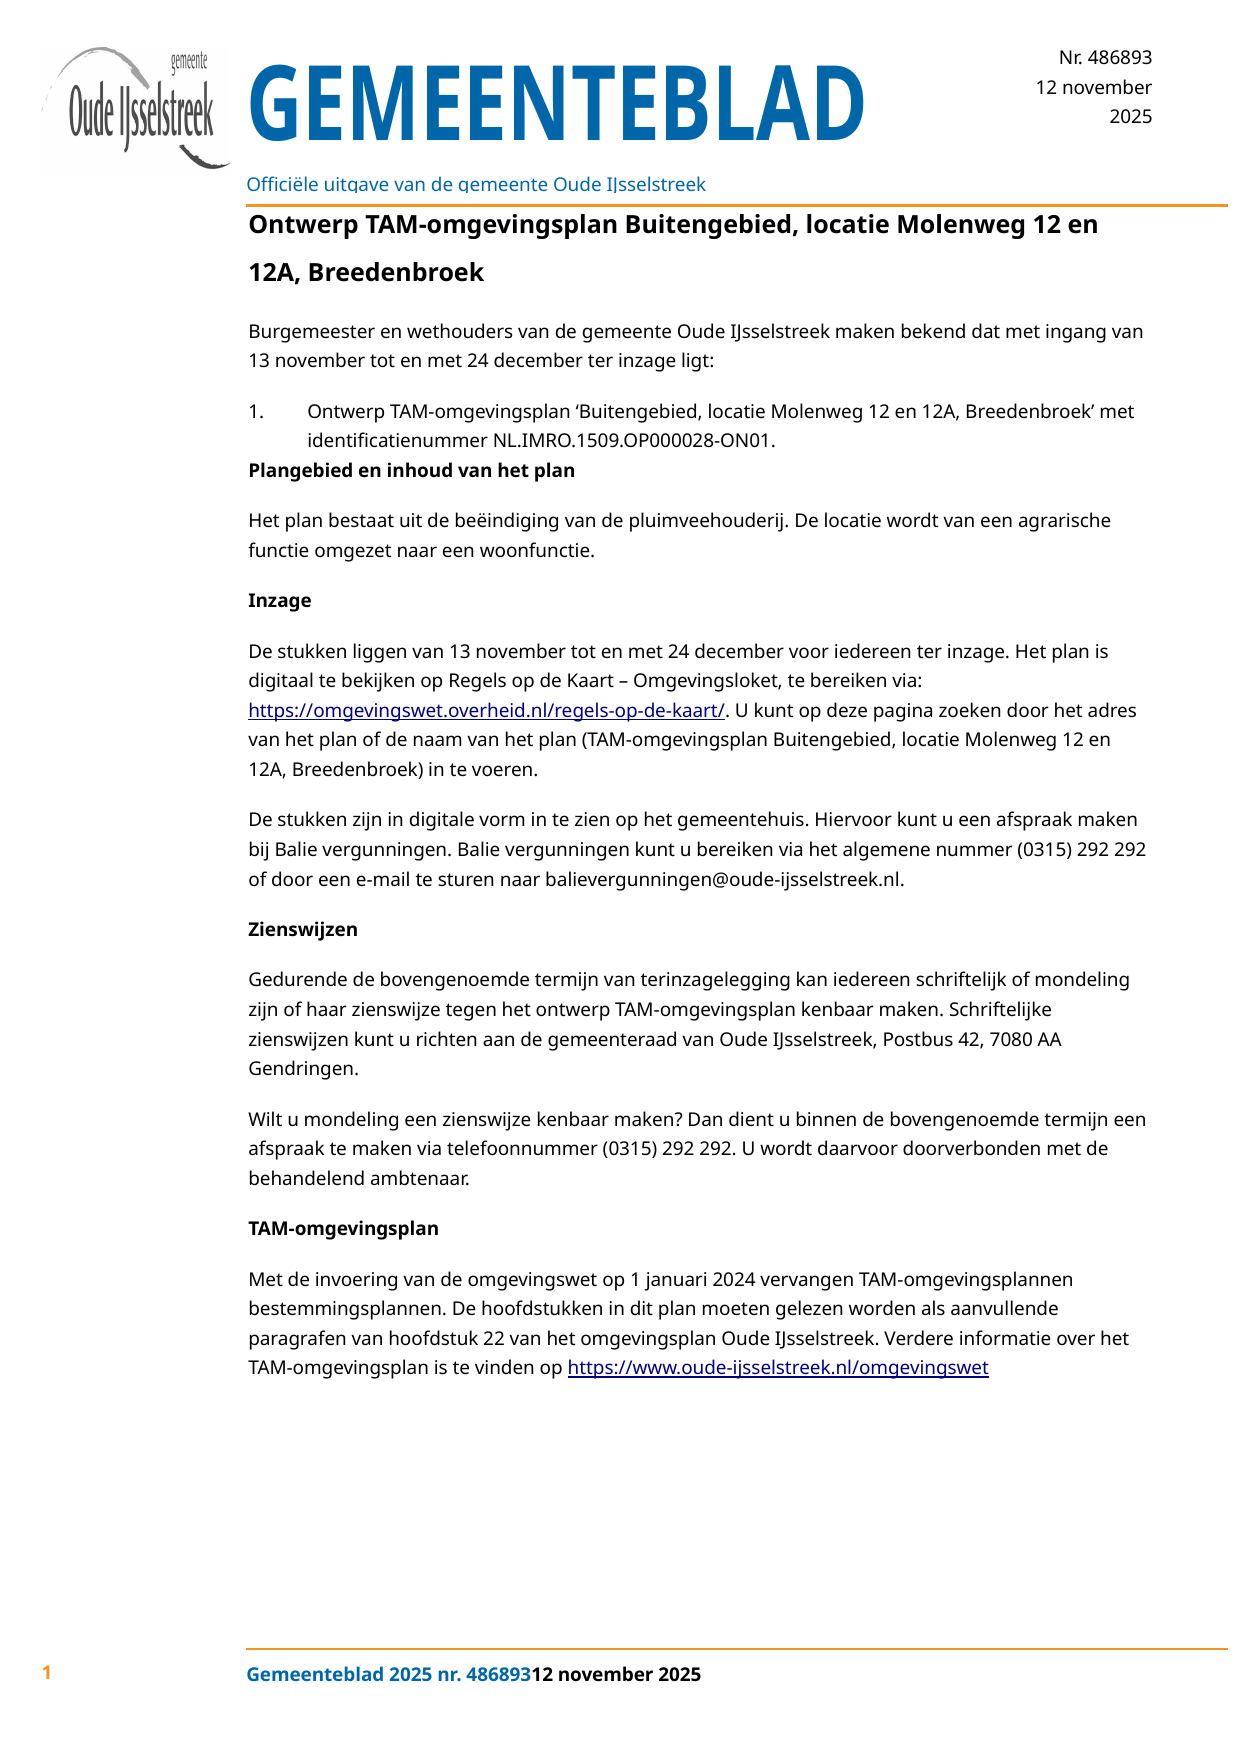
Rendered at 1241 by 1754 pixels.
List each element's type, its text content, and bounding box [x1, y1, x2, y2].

text Inzage [248, 587, 1152, 613]
text De stukken zijn in digitale vorm in te zien op het gemeentehuis. Hiervoor kunt u een afspraak maken bij Balie vergunningen. Balie vergunningen kunt u bereiken via het algemene nummer (0315) 292 292 of door een e-mail te sturen naar balievergunningen@oude-ijsselstreek.nl. [248, 807, 1152, 892]
list Ontwerp TAM-omgevingsplan ‘Buitengebied, locatie Molenweg 12 en 12A, Breedenbroek’ met identificatienummer NL.IMRO.1509.OP000028-ON01. [248, 398, 1152, 453]
text De stukken liggen van 13 november tot en met 24 december voor iedereen ter inzage. Het plan is digitaal te bekijken op Regels op de Kaart – Omgevingsloket, te bereiken via: https://omgevingswet.overheid.nl/regels-op-de-kaart/. U kunt op deze pagina zoeken door het adres van het plan of de naam van het plan (TAM-omgevingsplan Buitengebied, locatie Molenweg 12 en 12A, Breedenbroek) in te voeren. [248, 638, 1152, 782]
text Het plan bestaat uit de beëindiging van de pluimveehouderij. De locatie wordt van een agrarische functie omgezet naar een woonfunctie. [248, 507, 1152, 563]
picture [41, 47, 231, 172]
text Zienswijzen [248, 916, 1152, 942]
text Wilt u mondeling een zienswijze kenbaar maken? Dan dient u binnen de bovengenoemde termijn een afspraak te maken via telefoonnummer (0315) 292 292. U wordt daarvoor doorverbonden met de behandelend ambtenaar. [248, 1106, 1152, 1191]
text TAM-omgevingsplan [248, 1215, 1152, 1241]
text Plangebied en inhoud van het plan [248, 457, 1152, 483]
text Gedurende de bovengenoemde termijn van terinzagelegging kan iedereen schriftelijk of mondeling zijn of haar zienswijze tegen het ontwerp TAM-omgevingsplan kenbaar maken. Schriftelijke zienswijzen kunt u richten aan de gemeenteraad van Oude IJsselstreek, Postbus 42, 7080 AA Gendringen. [248, 967, 1152, 1081]
text Burgemeester en wethouders van de gemeente Oude IJsselstreek maken bekend dat met ingang van 13 november tot en met 24 december ter inzage ligt: [248, 318, 1152, 373]
text Ontwerp TAM-omgevingsplan Buitengebied, locatie Molenweg 12 en 12A, Breedenbroek [248, 207, 1152, 288]
text Met de invoering van de omgevingswet op 1 januari 2024 vervangen TAM-omgevingsplannen bestemmingsplannen. De hoofdstukken in dit plan moeten gelezen worden als aanvullende paragrafen van hoofdstuk 22 van het omgevingsplan Oude IJsselstreek. Verdere informatie over het TAM-omgevingsplan is te vinden op https://www.oude-ijsselstreek.nl/omgevingswet [248, 1266, 1152, 1380]
